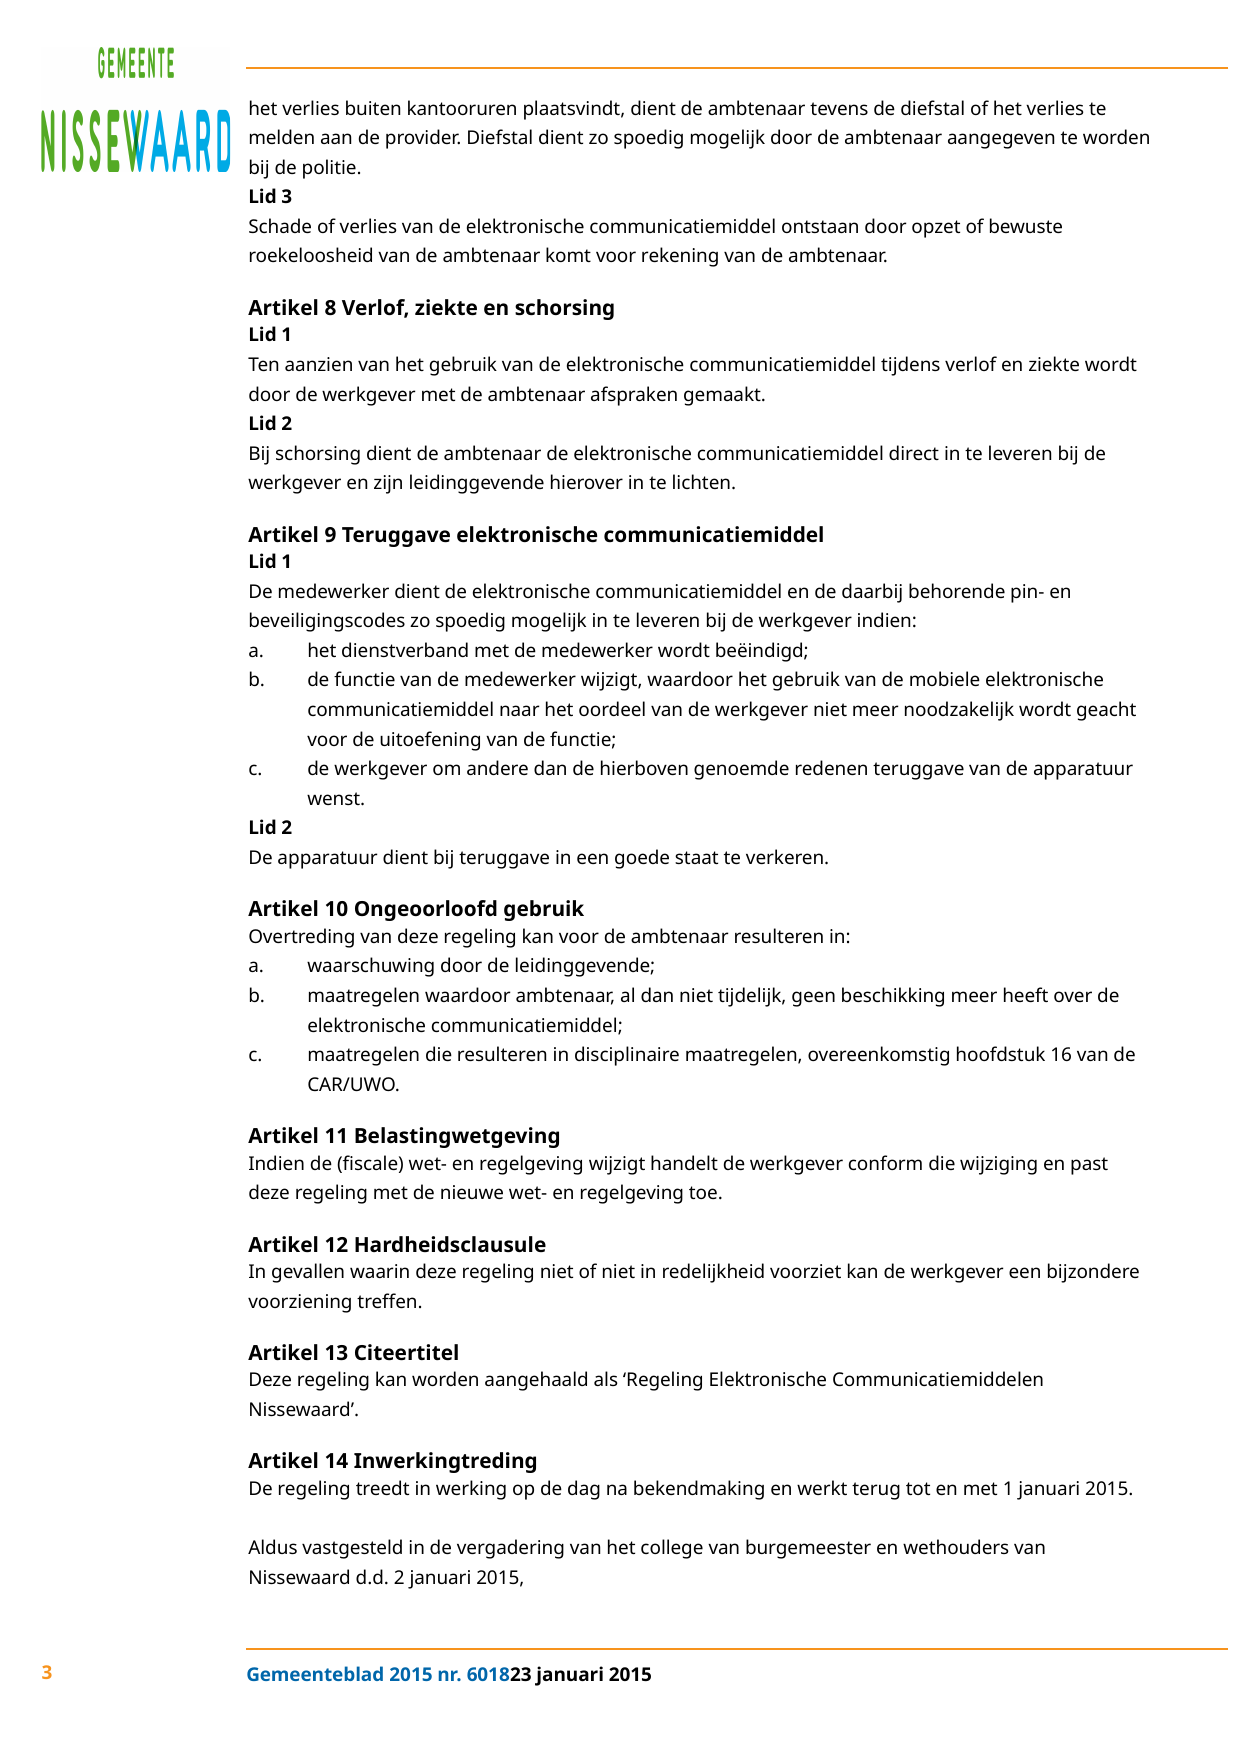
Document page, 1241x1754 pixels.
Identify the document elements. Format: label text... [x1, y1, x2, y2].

text Artikel 12 Hardheidsclausule [248, 1230, 1152, 1258]
text Overtreding van deze regeling kan voor de ambtenaar resulteren in: [248, 923, 1152, 949]
text Lid 2 [248, 410, 1152, 436]
text Artikel 13 Citeertitel [248, 1338, 1152, 1367]
text het verlies buiten kantooruren plaatsvindt, dient de ambtenaar tevens de diefstal of het verlies te melden aan de provider. Diefstal dient zo spoedig mogelijk door de ambtenaar aangegeven te worden bij de politie. [248, 95, 1152, 180]
text Aldus vastgesteld in de vergadering van het college van burgemeester en wethouders van Nissewaard d.d. 2 januari 2015, [248, 1534, 1152, 1589]
list het dienstverband met de medewerker wordt beëindigd; [248, 637, 1152, 663]
list maatregelen waardoor ambtenaar, al dan niet tijdelijk, geen beschikking meer heeft over de elektronische communicatiemiddel; [248, 982, 1152, 1037]
text Ten aanzien van het gebruik van de elektronische communicatiemiddel tijdens verlof en ziekte wordt door de werkgever met de ambtenaar afspraken gemaakt. [248, 351, 1152, 406]
picture [200, 151, 206, 172]
list de functie van de medewerker wijzigt, waardoor het gebruik van de mobiele elektronische communicatiemiddel naar het oordeel van de werkgever niet meer noodzakelijk wordt geacht voor de uitoefening van de functie; [248, 667, 1152, 752]
text Artikel 10 Ongeoorloofd gebruik [248, 894, 1152, 923]
text Artikel 9 Teruggave elektronische communicatiemiddel [248, 520, 1152, 548]
text Artikel 11 Belastingwetgeving [248, 1121, 1152, 1150]
list maatregelen die resulteren in disciplinaire maatregelen, overeenkomstig hoofdstuk 16 van de CAR/UWO. [248, 1041, 1152, 1097]
picture [41, 47, 231, 172]
list de werkgever om andere dan de hierboven genoemde redenen teruggave van de apparatuur wenst. [248, 755, 1152, 811]
picture [154, 157, 165, 172]
text Lid 1 [248, 548, 1152, 574]
text Artikel 8 Verlof, ziekte en schorsing [248, 293, 1152, 322]
text De regeling treedt in werking op de dag na bekendmaking en werkt terug tot en met 1 januari 2015. [248, 1475, 1152, 1501]
picture [176, 157, 187, 172]
text Schade of verlies van de elektronische communicatiemiddel ontstaan door opzet of bewuste roekeloosheid van de ambtenaar komt voor rekening van de ambtenaar. [248, 213, 1152, 268]
text Artikel 14 Inwerkingtreding [248, 1447, 1152, 1475]
text Bij schorsing dient de ambtenaar de elektronische communicatiemiddel direct in te leveren bij de werkgever en zijn leidinggevende hierover in te lichten. [248, 440, 1152, 495]
text Deze regeling kan worden aangehaald als ‘Regeling Elektronische Communicatiemiddelen Nissewaard’. [248, 1367, 1152, 1422]
picture [222, 122, 227, 160]
text Lid 1 [248, 322, 1152, 347]
text In gevallen waarin deze regeling niet of niet in redelijkheid voorziet kan de werkgever een bijzondere voorziening treffen. [248, 1258, 1152, 1313]
picture [201, 122, 206, 138]
list waarschuwing door de leidinggevende; [248, 953, 1152, 978]
text Indien de (fiscale) wet- en regelgeving wijzigt handelt de werkgever conform die wijziging en past deze regeling met de nieuwe wet- en regelgeving toe. [248, 1150, 1152, 1205]
text Lid 3 [248, 183, 1152, 209]
text De medewerker dient de elektronische communicatiemiddel en de daarbij behorende pin- en beveiligingscodes zo spoedig mogelijk in te leveren bij de werkgever indien: [248, 578, 1152, 633]
text Lid 2 [248, 814, 1152, 840]
text De apparatuur dient bij teruggave in een goede staat te verkeren. [248, 844, 1152, 870]
